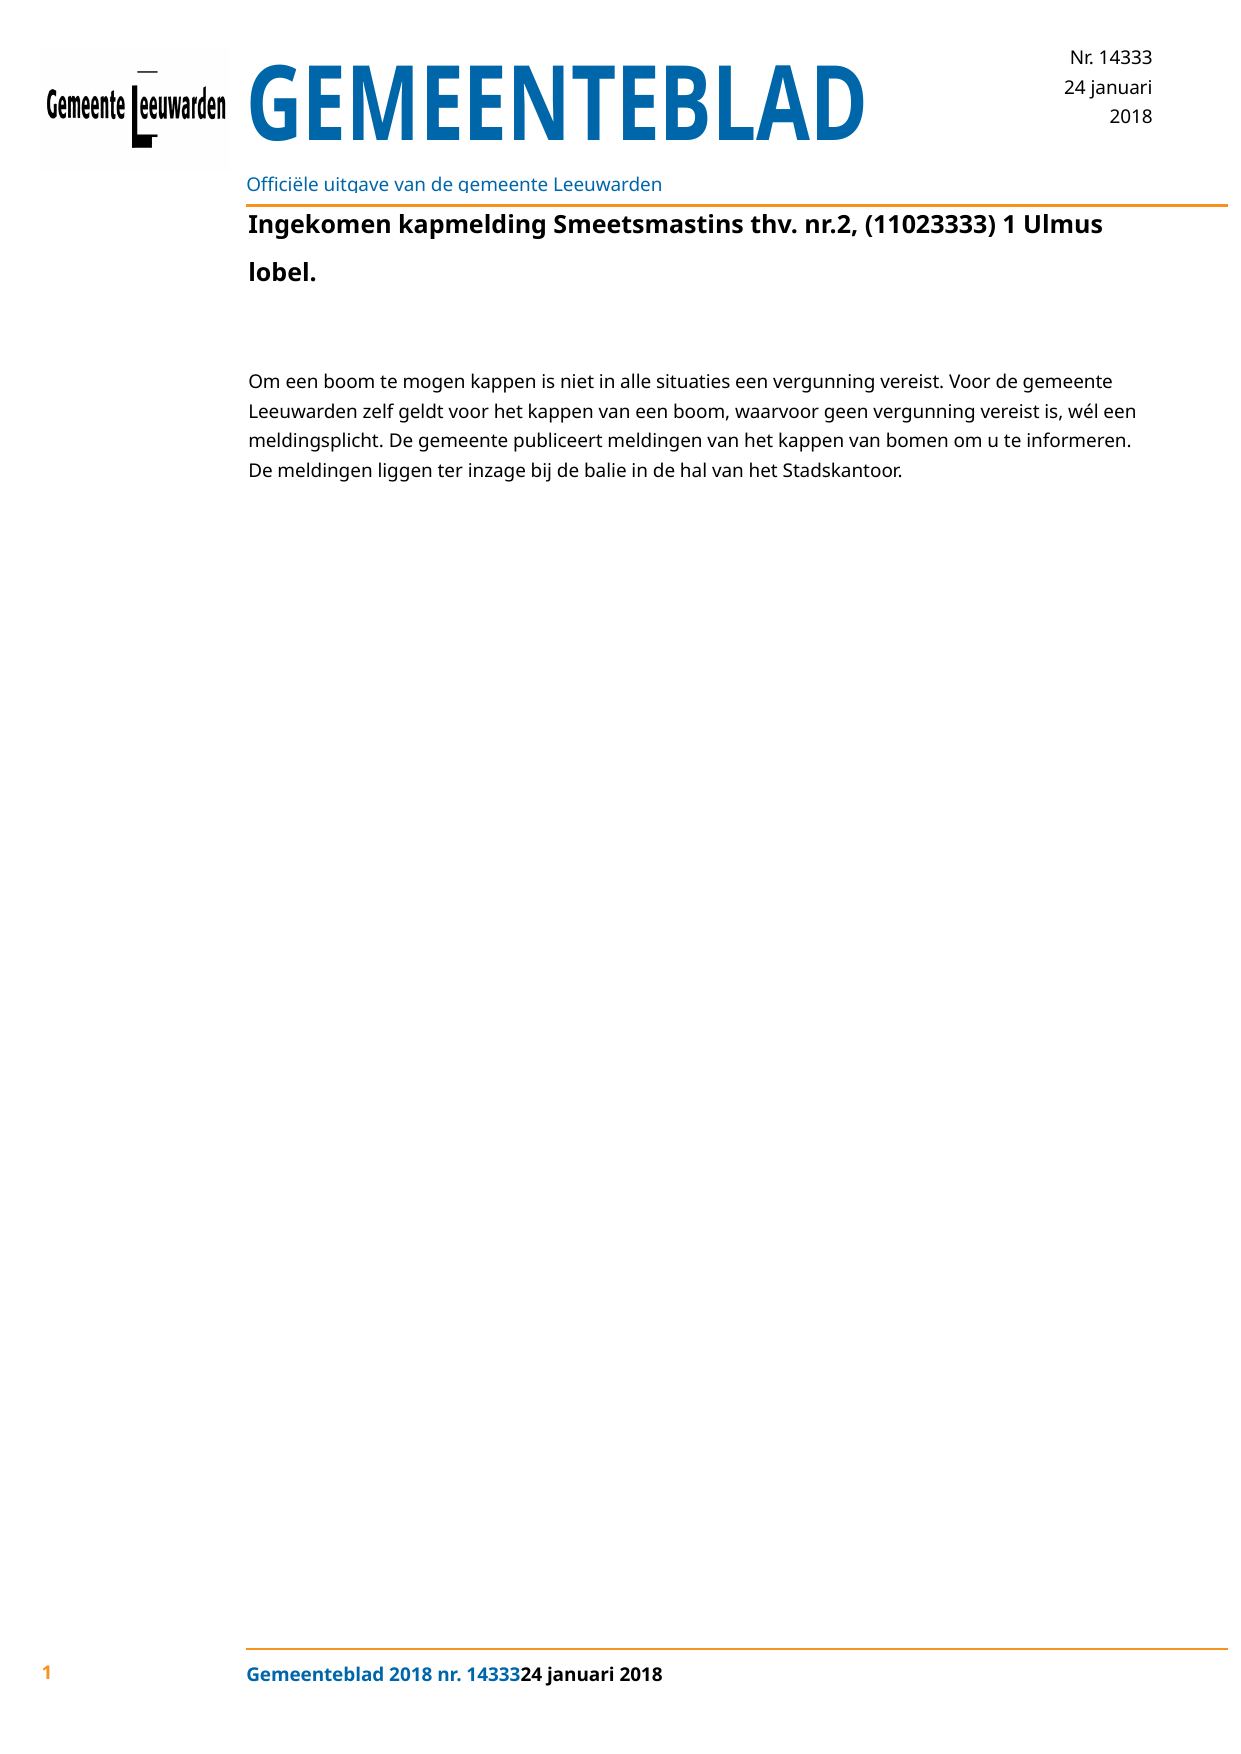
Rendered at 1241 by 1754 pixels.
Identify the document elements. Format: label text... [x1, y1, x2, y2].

text Om een boom te mogen kappen is niet in alle situaties een vergunning vereist. Voor de gemeente Leeuwarden zelf geldt voor het kappen van een boom, waarvoor geen vergunning vereist is, wél een meldingsplicht. De gemeente publiceert meldingen van het kappen van bomen om u te informeren. De meldingen liggen ter inzage bij de balie in de hal van het Stadskantoor. [248, 368, 1152, 483]
picture [41, 47, 231, 172]
text Ingekomen kapmelding Smeetsmastins thv. nr.2, (11023333) 1 Ulmus lobel. [248, 207, 1152, 288]
